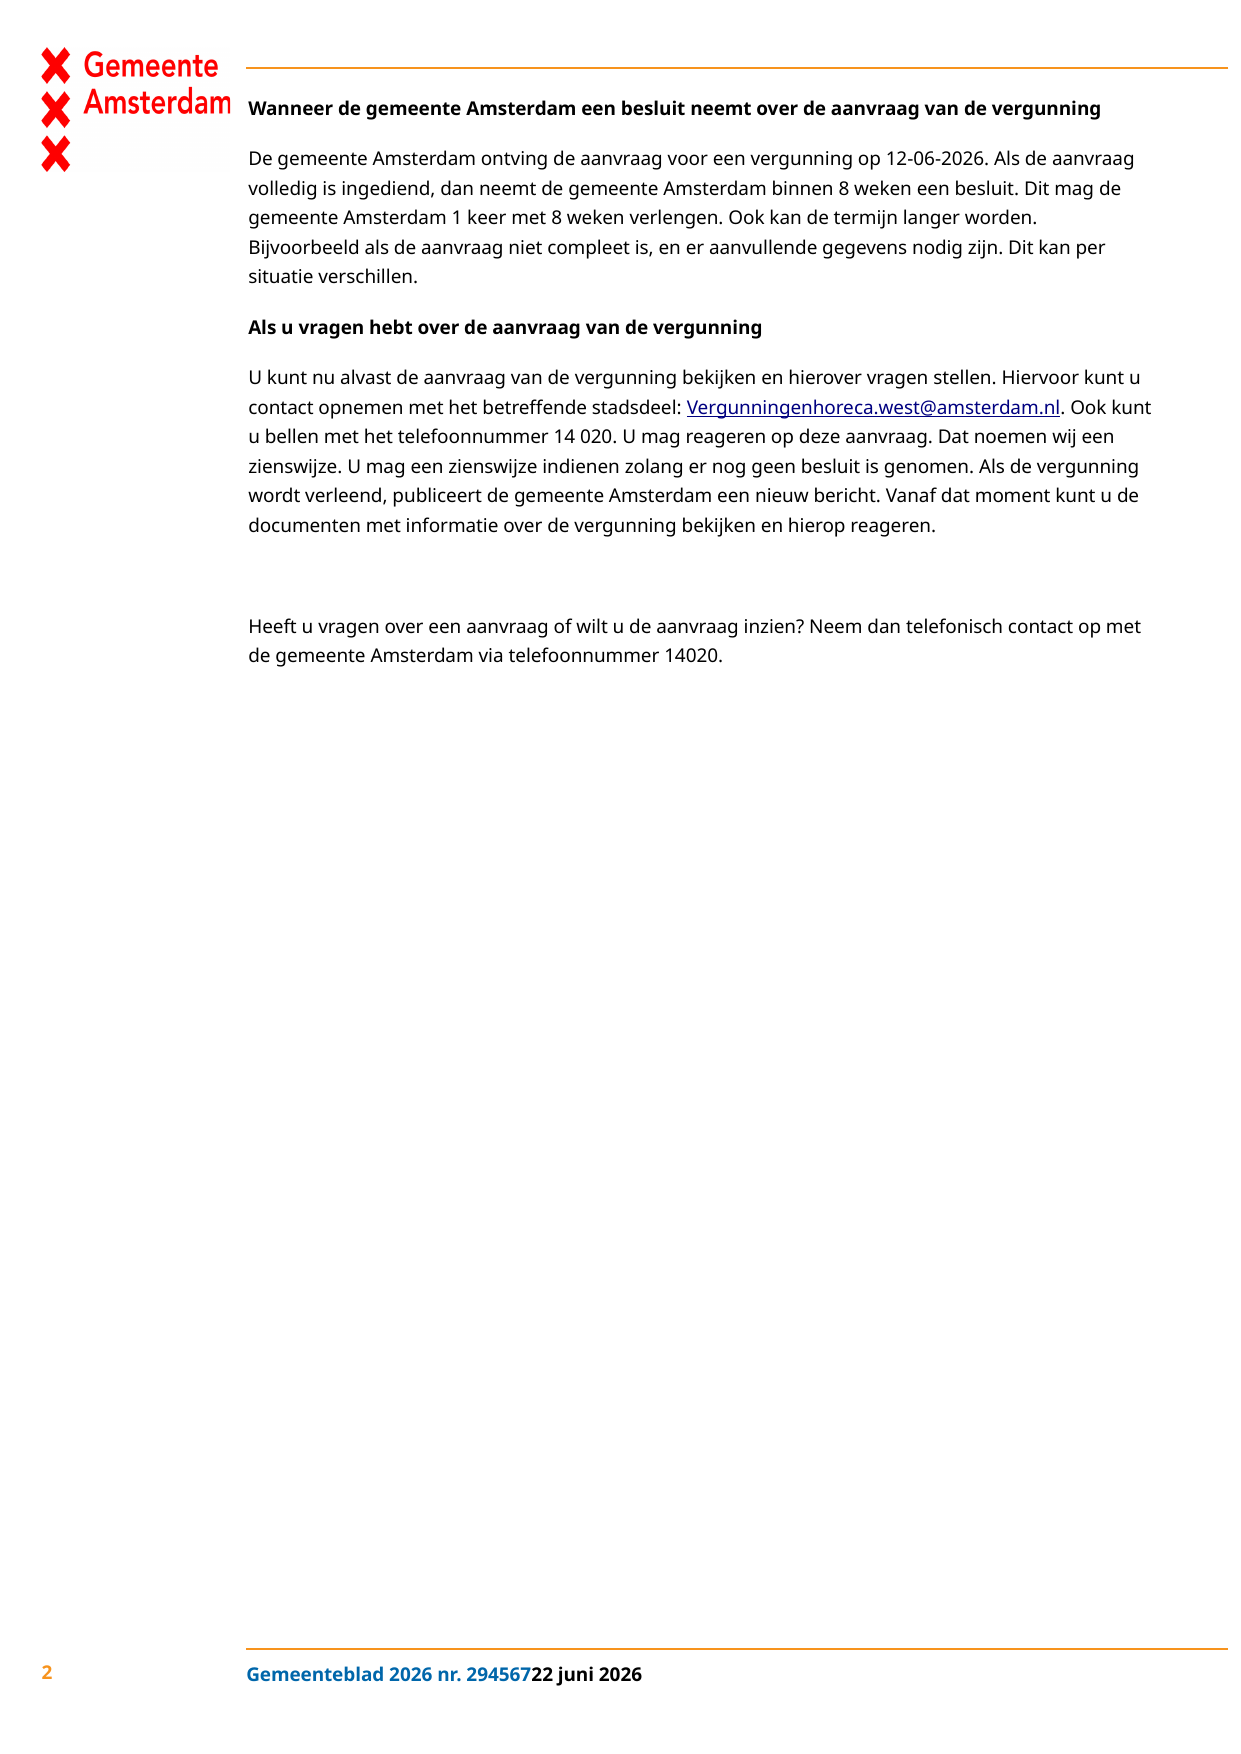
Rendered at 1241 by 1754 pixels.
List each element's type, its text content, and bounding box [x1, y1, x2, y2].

text Heeft u vragen over een aanvraag of wilt u de aanvraag inzien? Neem dan telefonisch contact op met de gemeente Amsterdam via telefoonnummer 14020. [248, 613, 1152, 668]
text Als u vragen hebt over de aanvraag van de vergunning [248, 314, 1152, 340]
text U kunt nu alvast de aanvraag van de vergunning bekijken en hierover vragen stellen. Hiervoor kunt u contact opnemen met het betreffende stadsdeel: Vergunningenhoreca.west@amsterdam.nl. Ook kunt u bellen met het telefoonnummer 14 020. U mag reageren op deze aanvraag. Dat noemen wij een zienswijze. U mag een zienswijze indienen zolang er nog geen besluit is genomen. Als de vergunning wordt verleend, publiceert de gemeente Amsterdam een nieuw bericht. Vanaf dat moment kunt u de documenten met informatie over de vergunning bekijken en hierop reageren. [248, 364, 1152, 538]
picture [41, 47, 231, 172]
text Wanneer de gemeente Amsterdam een besluit neemt over de aanvraag van de vergunning [248, 95, 1152, 121]
text De gemeente Amsterdam ontving de aanvraag voor een vergunning op 12-06-2026. Als de aanvraag volledig is ingediend, dan neemt de gemeente Amsterdam binnen 8 weken een besluit. Dit mag de gemeente Amsterdam 1 keer met 8 weken verlengen. Ook kan de termijn langer worden. Bijvoorbeeld als de aanvraag niet compleet is, en er aanvullende gegevens nodig zijn. Dit kan per situatie verschillen. [248, 145, 1152, 289]
